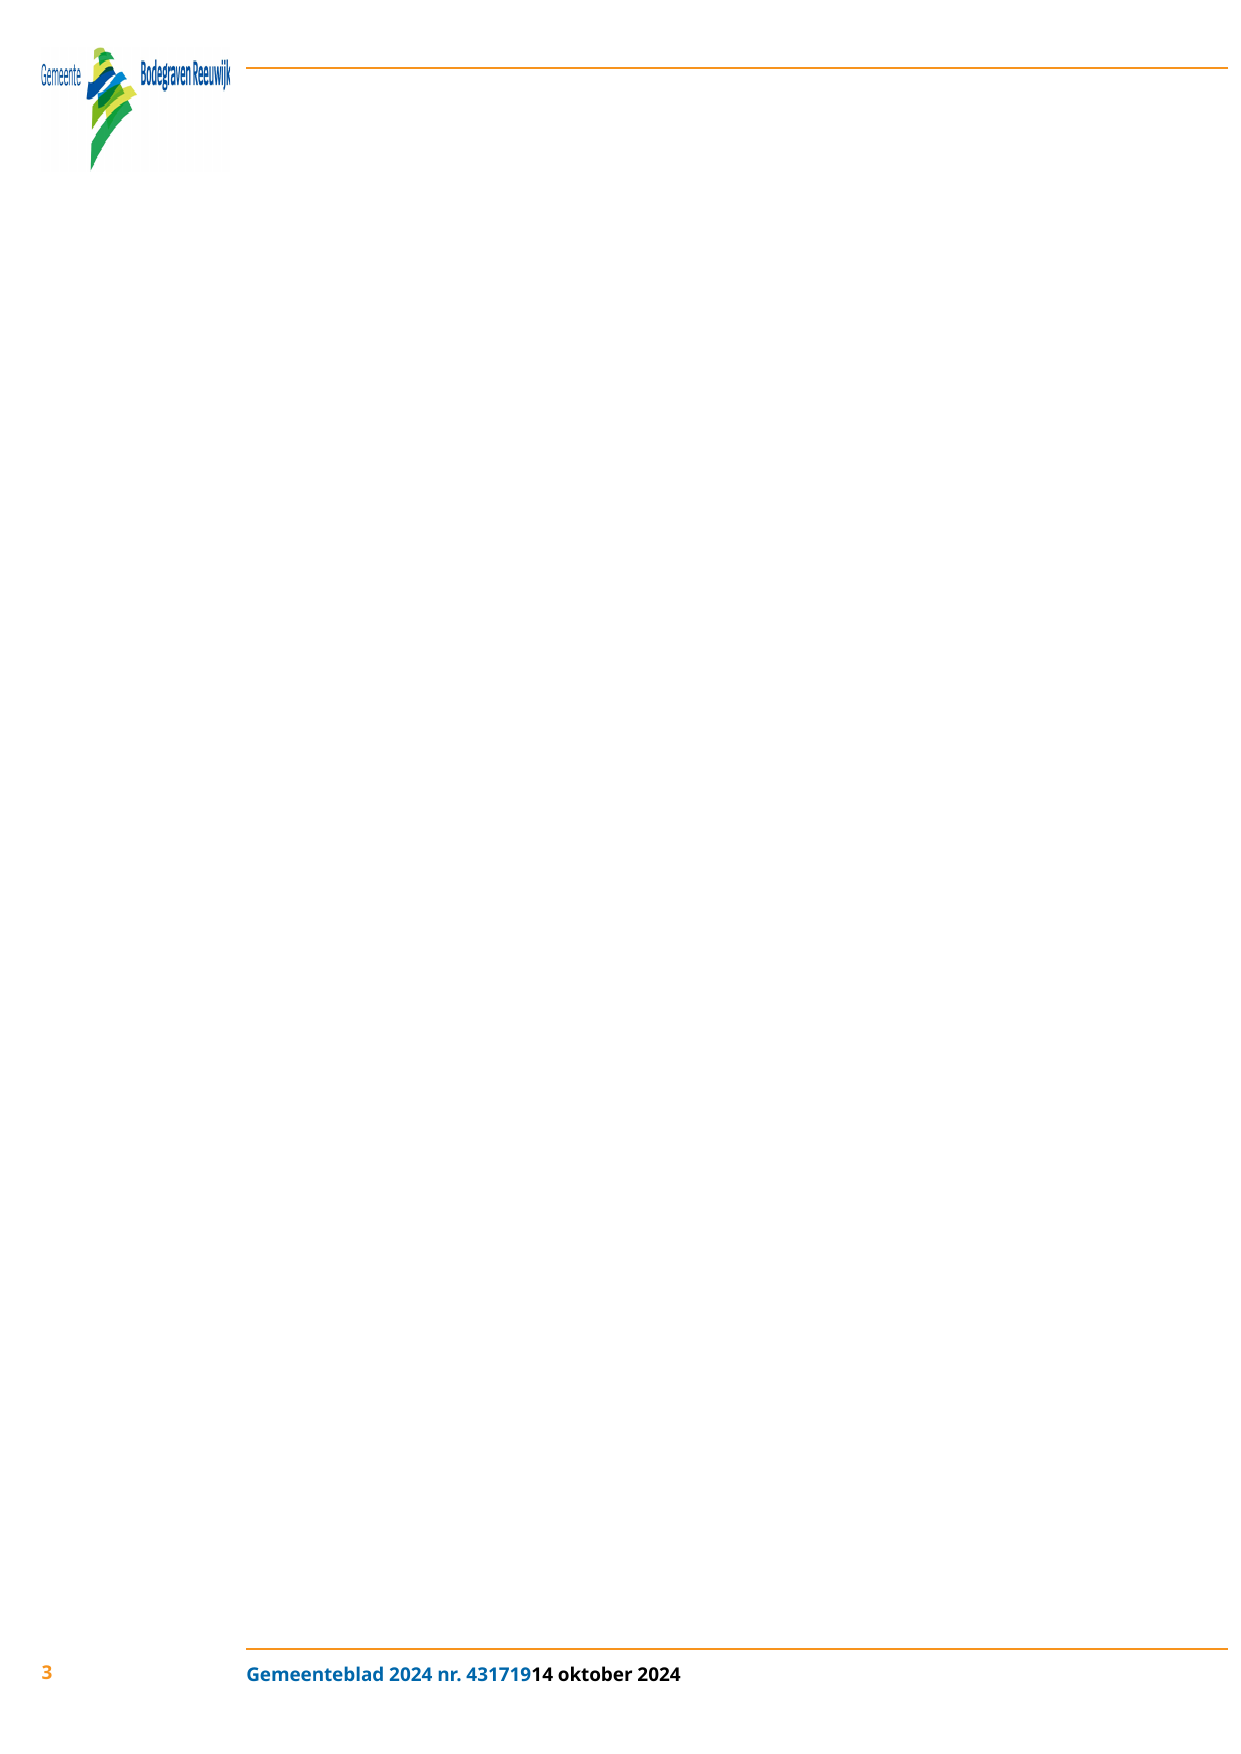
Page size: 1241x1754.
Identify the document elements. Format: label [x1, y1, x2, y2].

picture [41, 47, 231, 172]
